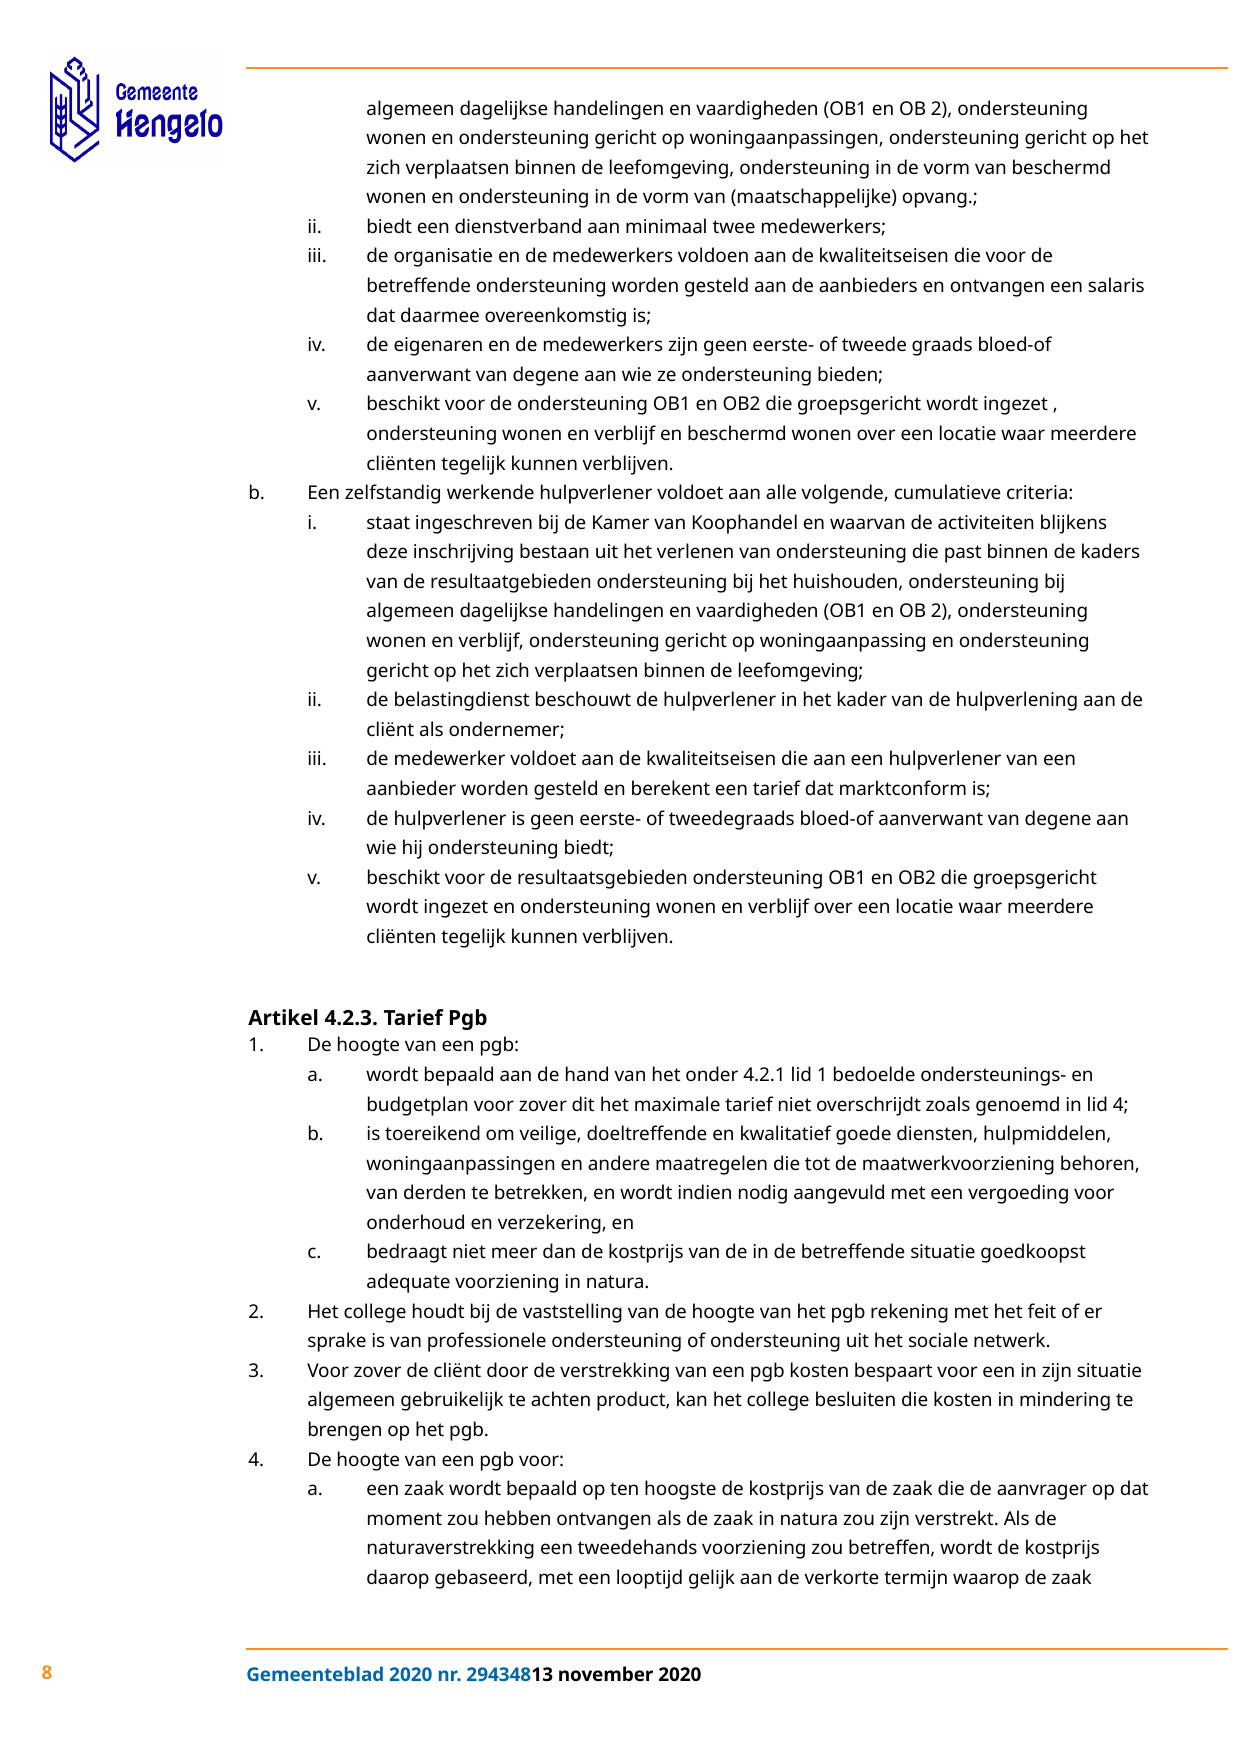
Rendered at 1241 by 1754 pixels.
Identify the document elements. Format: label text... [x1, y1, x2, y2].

list Voor zover de cliënt door de verstrekking van een pgb kosten bespaart voor een in zijn situatie algemeen gebruikelijk te achten product, kan het college besluiten die kosten in mindering te brengen op het pgb. [248, 1357, 1152, 1442]
list Een zelfstandig werkende hulpverlener voldoet aan alle volgende, cumulatieve criteria: [248, 479, 1152, 505]
list de organisatie en de medewerkers voldoen aan de kwaliteitseisen die voor de betreffende ondersteuning worden gesteld aan de aanbieders en ontvangen een salaris dat daarmee overeenkomstig is; [307, 243, 1152, 328]
list Het college houdt bij de vaststelling van de hoogte van het pgb rekening met het feit of er sprake is van professionele ondersteuning of ondersteuning uit het sociale netwerk. [248, 1298, 1152, 1353]
list De hoogte van een pgb: [248, 1032, 1152, 1057]
list biedt een dienstverband aan minimaal twee medewerkers; [307, 213, 1152, 239]
list De hoogte van een pgb voor: [248, 1446, 1152, 1471]
list de belastingdienst beschouwt de hulpverlener in het kader van de hulpverlening aan de cliënt als ondernemer; [307, 686, 1152, 742]
list bedraagt niet meer dan de kostprijs van de in de betreffende situatie goedkoopst adequate voorziening in natura. [307, 1239, 1152, 1294]
list een zaak wordt bepaald op ten hoogste de kostprijs van de zaak die de aanvrager op dat moment zou hebben ontvangen als de zaak in natura zou zijn verstrekt. Als de naturaverstrekking een tweedehands voorziening zou betreffen, wordt de kostprijs daarop gebaseerd, met een looptijd gelijk aan de verkorte termijn waarop de zaak [307, 1475, 1152, 1590]
list staat ingeschreven bij de Kamer van Koophandel en waarvan de activiteiten blijkens deze inschrijving bestaan uit het verlenen van ondersteuning die past binnen de kaders van de resultaatgebieden ondersteuning bij het huishouden, ondersteuning bij algemeen dagelijkse handelingen en vaardigheden (OB1 en OB 2), ondersteuning wonen en verblijf, ondersteuning gericht op woningaanpassing en ondersteuning gericht op het zich verplaatsen binnen de leefomgeving; [307, 509, 1152, 683]
text Artikel 4.2.3. Tarief Pgb [248, 1003, 1152, 1032]
list algemeen dagelijkse handelingen en vaardigheden (OB1 en OB 2), ondersteuning wonen en ondersteuning gericht op woningaanpassingen, ondersteuning gericht op het zich verplaatsen binnen de leefomgeving, ondersteuning in de vorm van beschermd wonen en ondersteuning in de vorm van (maatschappelijke) opvang.; [307, 95, 1152, 209]
list wordt bepaald aan de hand van het onder 4.2.1 lid 1 bedoelde ondersteunings- en budgetplan voor zover dit het maximale tarief niet overschrijdt zoals genoemd in lid 4; [307, 1061, 1152, 1116]
list beschikt voor de resultaatsgebieden ondersteuning OB1 en OB2 die groepsgericht wordt ingezet en ondersteuning wonen en verblijf over een locatie waar meerdere cliënten tegelijk kunnen verblijven. [307, 864, 1152, 949]
list beschikt voor de ondersteuning OB1 en OB2 die groepsgericht wordt ingezet , ondersteuning wonen en verblijf en beschermd wonen over een locatie waar meerdere cliënten tegelijk kunnen verblijven. [307, 391, 1152, 476]
list de hulpverlener is geen eerste- of tweedegraads bloed-of aanverwant van degene aan wie hij ondersteuning biedt; [307, 805, 1152, 860]
list is toereikend om veilige, doeltreffende en kwalitatief goede diensten, hulpmiddelen, woningaanpassingen en andere maatregelen die tot de maatwerkvoorziening behoren, van derden te betrekken, en wordt indien nodig aangevuld met een vergoeding voor onderhoud en verzekering, en [307, 1120, 1152, 1235]
picture [41, 47, 231, 172]
list de medewerker voldoet aan de kwaliteitseisen die aan een hulpverlener van een aanbieder worden gesteld en berekent een tarief dat marktconform is; [307, 746, 1152, 801]
list de eigenaren en de medewerkers zijn geen eerste- of tweede graads bloed-of aanverwant van degene aan wie ze ondersteuning bieden; [307, 331, 1152, 387]
